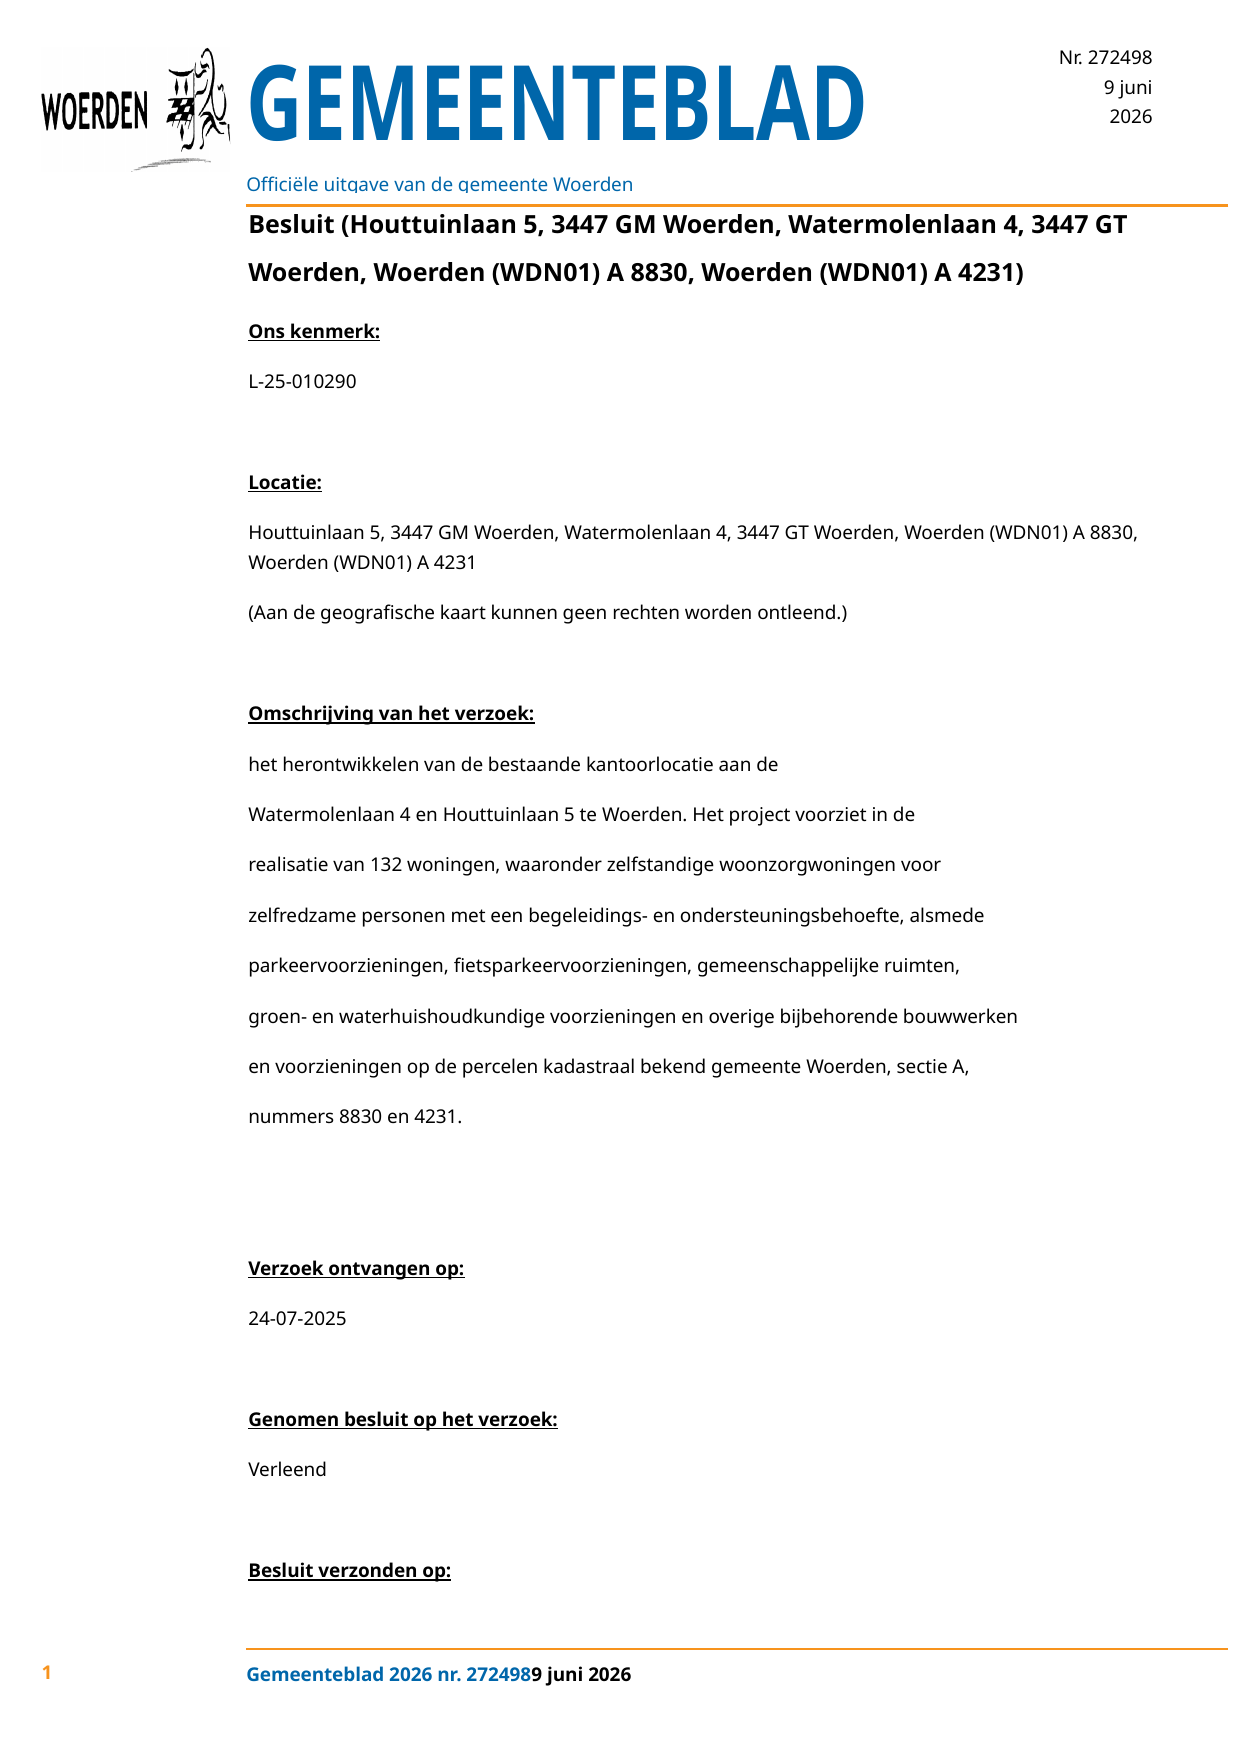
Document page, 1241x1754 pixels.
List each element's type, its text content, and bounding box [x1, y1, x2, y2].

text realisatie van 132 woningen, waaronder zelfstandige woonzorgwoningen voor [248, 852, 1152, 877]
text zelfredzame personen met een begeleidings- en ondersteuningsbehoefte, alsmede [248, 902, 1152, 928]
text L-25-010290 [248, 368, 1152, 394]
text (Aan de geografische kaart kunnen geen rechten worden ontleend.) [248, 599, 1152, 625]
text Omschrijving van het verzoek: [248, 700, 1152, 726]
picture [41, 47, 231, 172]
text Genomen besluit op het verzoek: [248, 1406, 1152, 1432]
text Besluit verzonden op: [248, 1557, 1152, 1583]
text het herontwikkelen van de bestaande kantoorlocatie aan de [248, 751, 1152, 777]
text parkeervoorzieningen, fietsparkeervoorzieningen, gemeenschappelijke ruimten, [248, 952, 1152, 978]
text Verleend [248, 1457, 1152, 1482]
text Verzoek ontvangen op: [248, 1255, 1152, 1281]
text Houttuinlaan 5, 3447 GM Woerden, Watermolenlaan 4, 3447 GT Woerden, Woerden (WDN01) A 8830, Woerden (WDN01) A 4231 [248, 519, 1152, 575]
text nummers 8830 en 4231. [248, 1104, 1152, 1129]
text groen- en waterhuishoudkundige voorzieningen en overige bijbehorende bouwwerken [248, 1003, 1152, 1029]
text en voorzieningen op de percelen kadastraal bekend gemeente Woerden, sectie A, [248, 1053, 1152, 1079]
text Ons kenmerk: [248, 318, 1152, 344]
text 24-07-2025 [248, 1305, 1152, 1331]
text Watermolenlaan 4 en Houttuinlaan 5 te Woerden. Het project voorziet in de [248, 801, 1152, 827]
text Locatie: [248, 469, 1152, 495]
text Besluit (Houttuinlaan 5, 3447 GM Woerden, Watermolenlaan 4, 3447 GT Woerden, Woerden (WDN01) A 8830, Woerden (WDN01) A 4231) [248, 207, 1152, 288]
